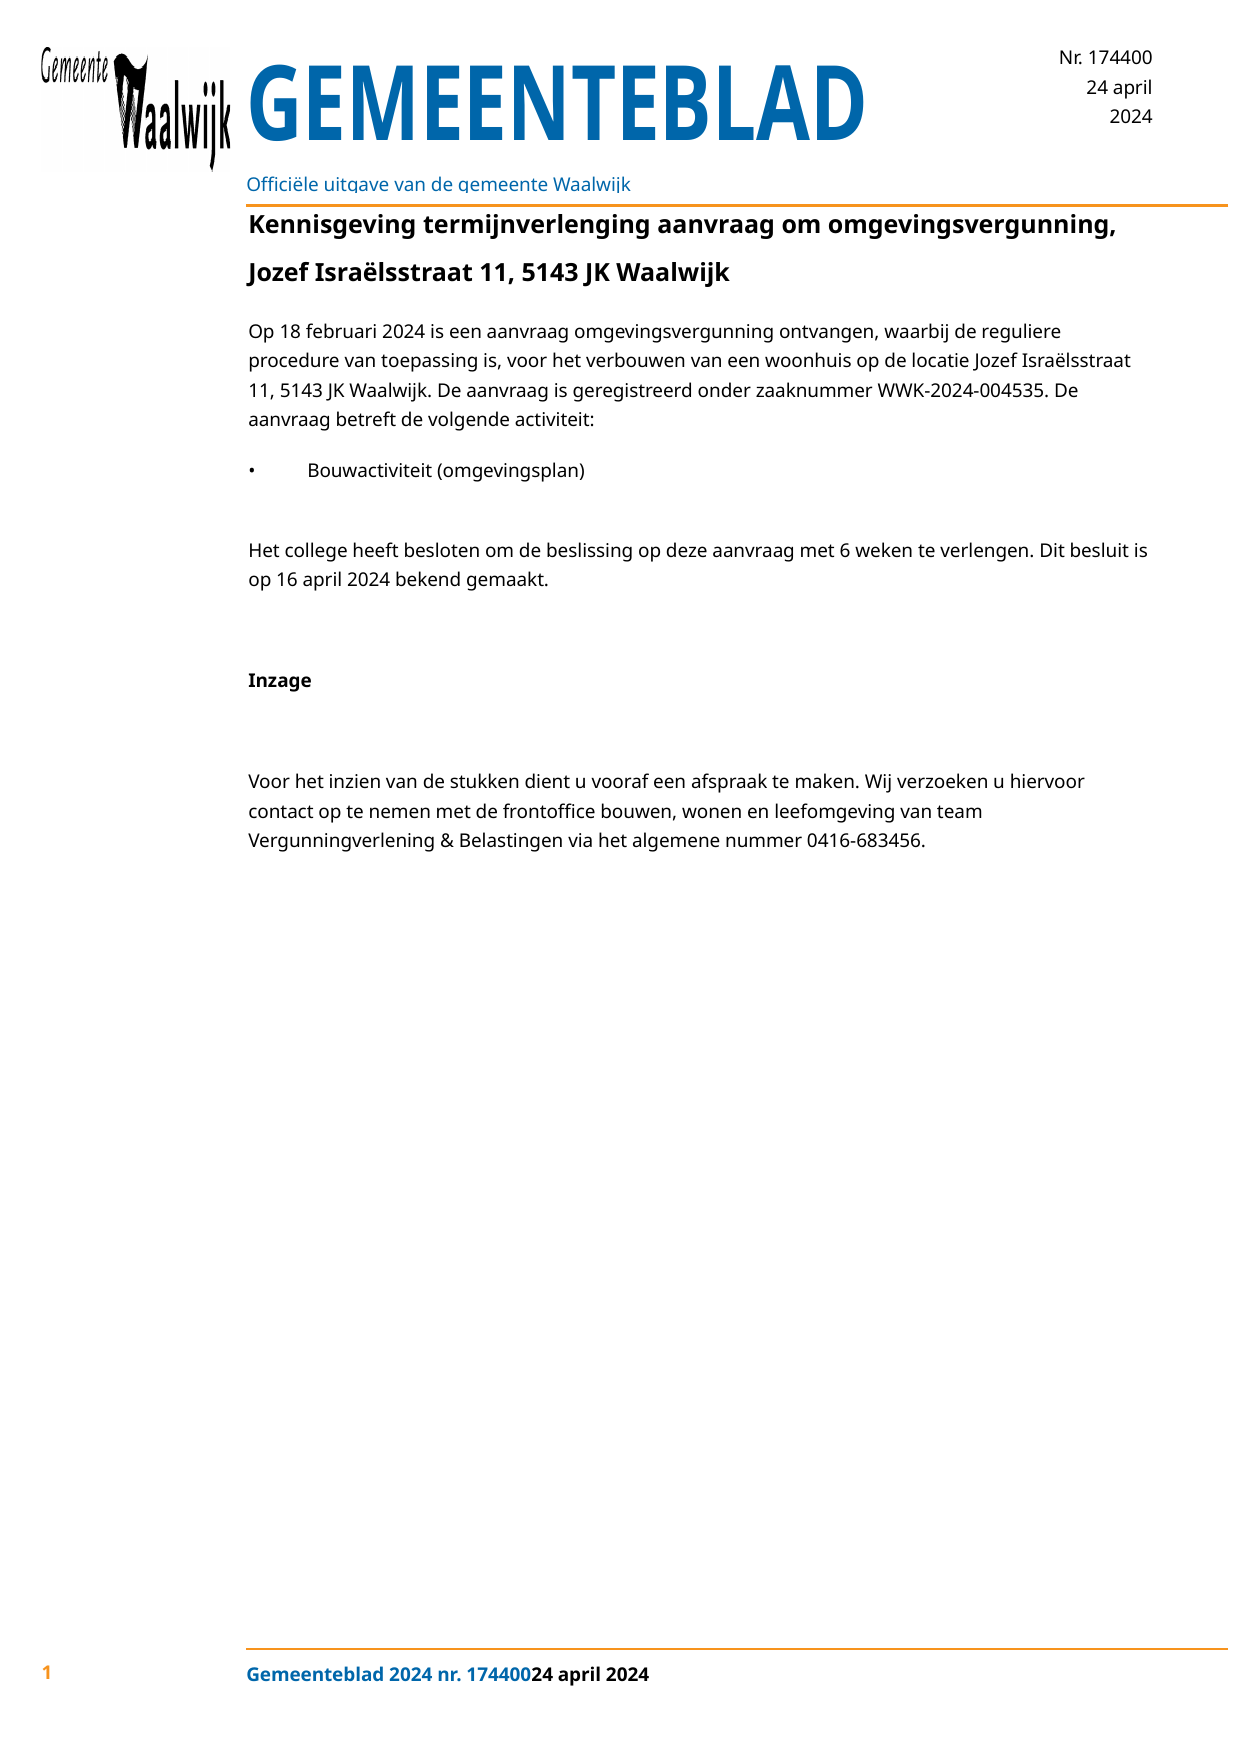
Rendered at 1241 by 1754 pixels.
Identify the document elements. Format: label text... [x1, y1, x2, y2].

picture [41, 47, 231, 172]
text Voor het inzien van de stukken dient u vooraf een afspraak te maken. Wij verzoeken u hiervoor contact op te nemen met de frontoffice bouwen, wonen en leefomgeving van team Vergunningverlening & Belastingen via het algemene nummer 0416-683456. [248, 768, 1152, 853]
text Op 18 februari 2024 is een aanvraag omgevingsvergunning ontvangen, waarbij de reguliere procedure van toepassing is, voor het verbouwen van een woonhuis op de locatie Jozef Israëlsstraat 11, 5143 JK Waalwijk. De aanvraag is geregistreerd onder zaaknummer WWK-2024-004535. De aanvraag betreft de volgende activiteit: [248, 318, 1152, 432]
list Bouwactiviteit (omgevingsplan) [248, 457, 1152, 483]
text Het college heeft besloten om de beslissing op deze aanvraag met 6 weken te verlengen. Dit besluit is op 16 april 2024 bekend gemaakt. [248, 537, 1152, 592]
text Kennisgeving termijnverlenging aanvraag om omgevingsvergunning, Jozef Israëlsstraat 11, 5143 JK Waalwijk [248, 207, 1152, 288]
text Inzage [248, 667, 1152, 693]
